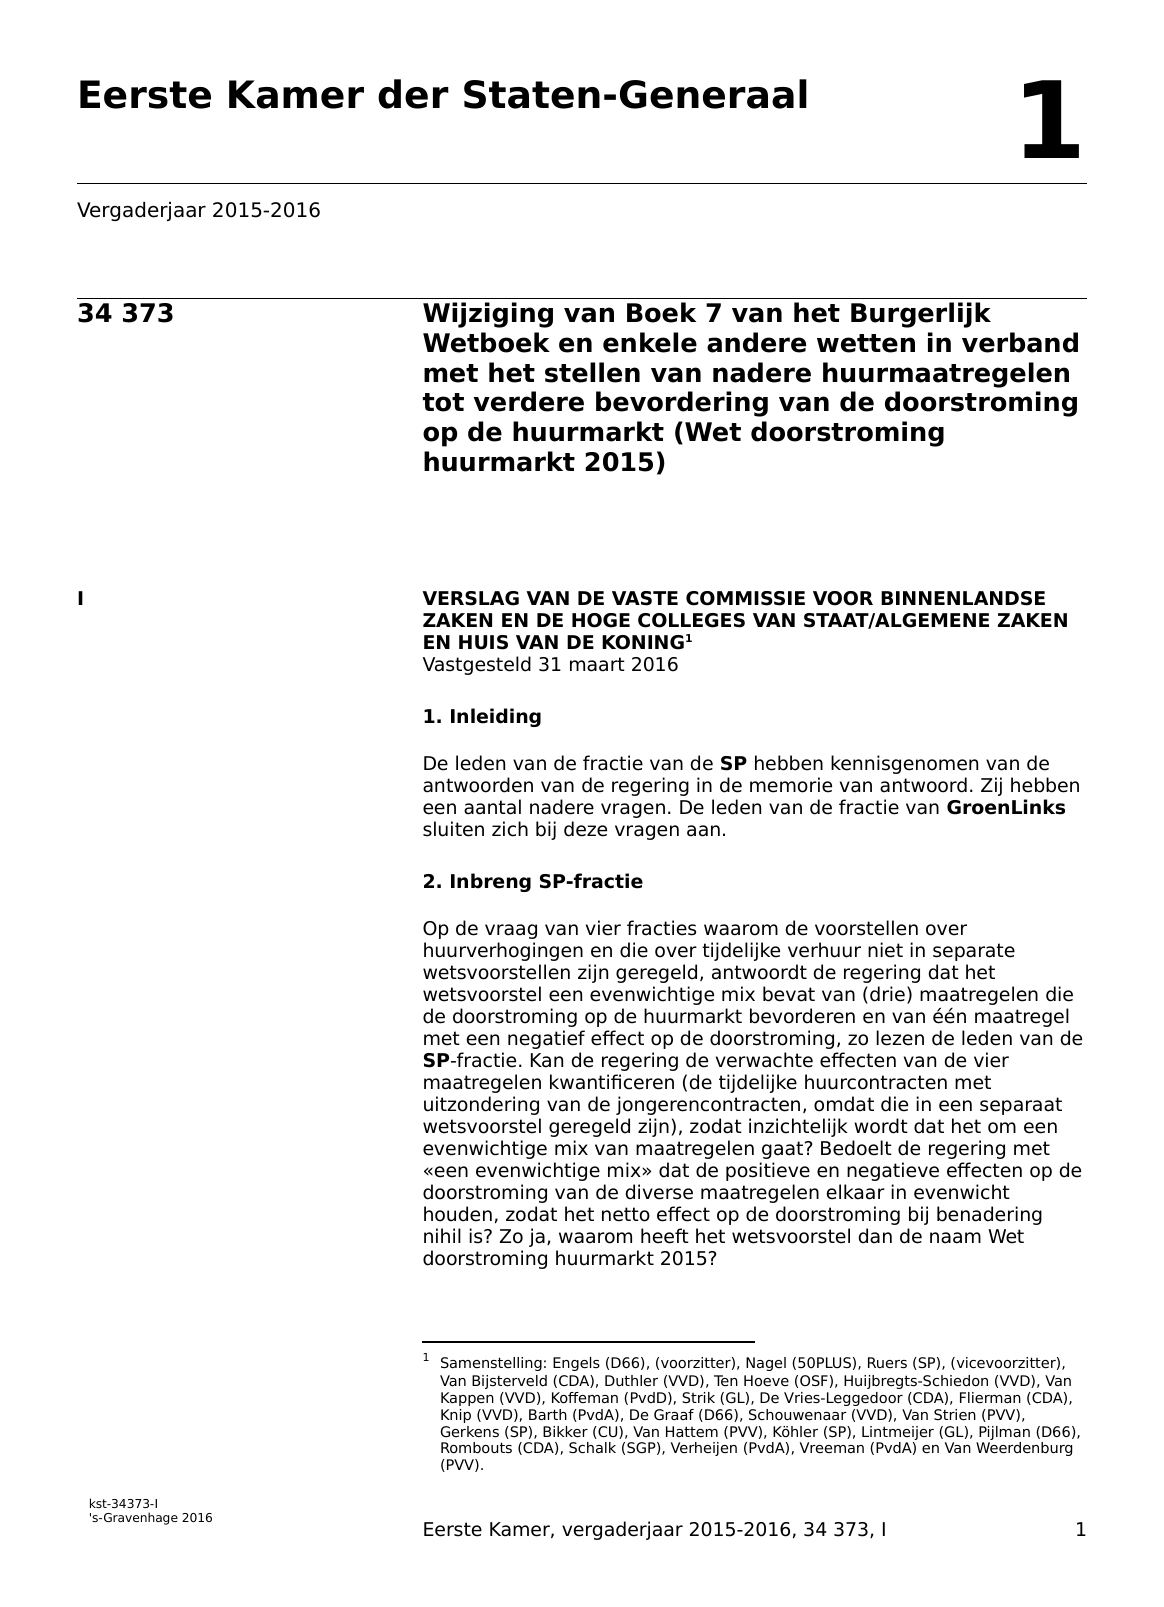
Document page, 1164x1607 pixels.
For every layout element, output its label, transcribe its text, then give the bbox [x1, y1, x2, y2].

subtitle 34 373 Wijziging van Boek 7 van het Burgerlijk Wetboek en enkele andere wetten in verband met het stellen van nadere huurmaatregelen tot verdere bevordering van de doorstroming op de huurmarkt (Wet doorstroming huurmarkt 2015) [77, 299, 1087, 477]
subtitle 2. Inbreng SP-fractie [422, 871, 1087, 893]
subtitle 1. Inleiding [422, 706, 1087, 728]
text 's-Gravenhage 2016 [88, 1511, 323, 1525]
text De leden van de fractie van de SP hebben kennisgenomen van de antwoorden van de regering in de memorie van antwoord. Zij hebben een aantal nadere vragen. De leden van de fractie van GroenLinks sluiten zich bij deze vragen aan. [422, 753, 1087, 841]
text Samenstelling: Engels (D66), (voorzitter), Nagel (50PLUS), Ruers (SP), (vicevoorzitter), Van Bijsterveld (CDA), Duthler (VVD), Ten Hoeve (OSF), Huijbregts-Schiedon (VVD), Van Kappen (VVD), Koffeman (PvdD), Strik (GL), De Vries-Leggedoor (CDA), Flierman (CDA), Knip (VVD), Barth (PvdA), De Graaf (D66), Schouwenaar (VVD), Van Strien (PVV), Gerkens (SP), Bikker (CU), Van Hattem (PVV), Köhler (SP), Lintmeijer (GL), Pijlman (D66), Rombouts (CDA), Schalk (SGP), Verheijen (PvdA), Vreeman (PvdA) en Van Weerdenburg (PVV). [422, 1351, 1087, 1474]
table_cell Vergaderjaar 2015-2016 [77, 184, 1087, 298]
text Op de vraag van vier fracties waarom de voorstellen over huurverhogingen en die over tijdelijke verhuur niet in separate wetsvoorstellen zijn geregeld, antwoordt de regering dat het wetsvoorstel een evenwichtige mix bevat van (drie) maatregelen die de doorstroming op de huurmarkt bevorderen en van één maatregel met een negatief effect op de doorstroming, zo lezen de leden van de SP-fractie. Kan de regering de verwachte effecten van de vier maatregelen kwantificeren (de tijdelijke huurcontracten met uitzondering van de jongerencontracten, omdat die in een separaat wetsvoorstel geregeld zijn), zodat inzichtelijk wordt dat het om een evenwichtige mix van maatregelen gaat? Bedoelt de regering met «een evenwichtige mix» dat de positieve en negatieve effecten op de doorstroming van de diverse maatregelen elkaar in evenwicht houden, zodat het netto effect op de doorstroming bij benadering nihil is? Zo ja, waarom heeft het wetsvoorstel dan de naam Wet doorstroming huurmarkt 2015? [422, 918, 1087, 1269]
table_header 1 [886, 59, 1087, 183]
text kst-34373-I [88, 1497, 323, 1511]
table_header Eerste Kamer der Staten-Generaal [77, 59, 886, 183]
text Vastgesteld 31 maart 2016 [422, 654, 1087, 676]
subtitle I VERSLAG VAN DE VASTE COMMISSIE VOOR BINNENLANDSE ZAKEN EN DE HOGE COLLEGES VAN STAAT/ALGEMENE ZAKEN EN HUIS VAN DE KONING [77, 588, 1087, 654]
